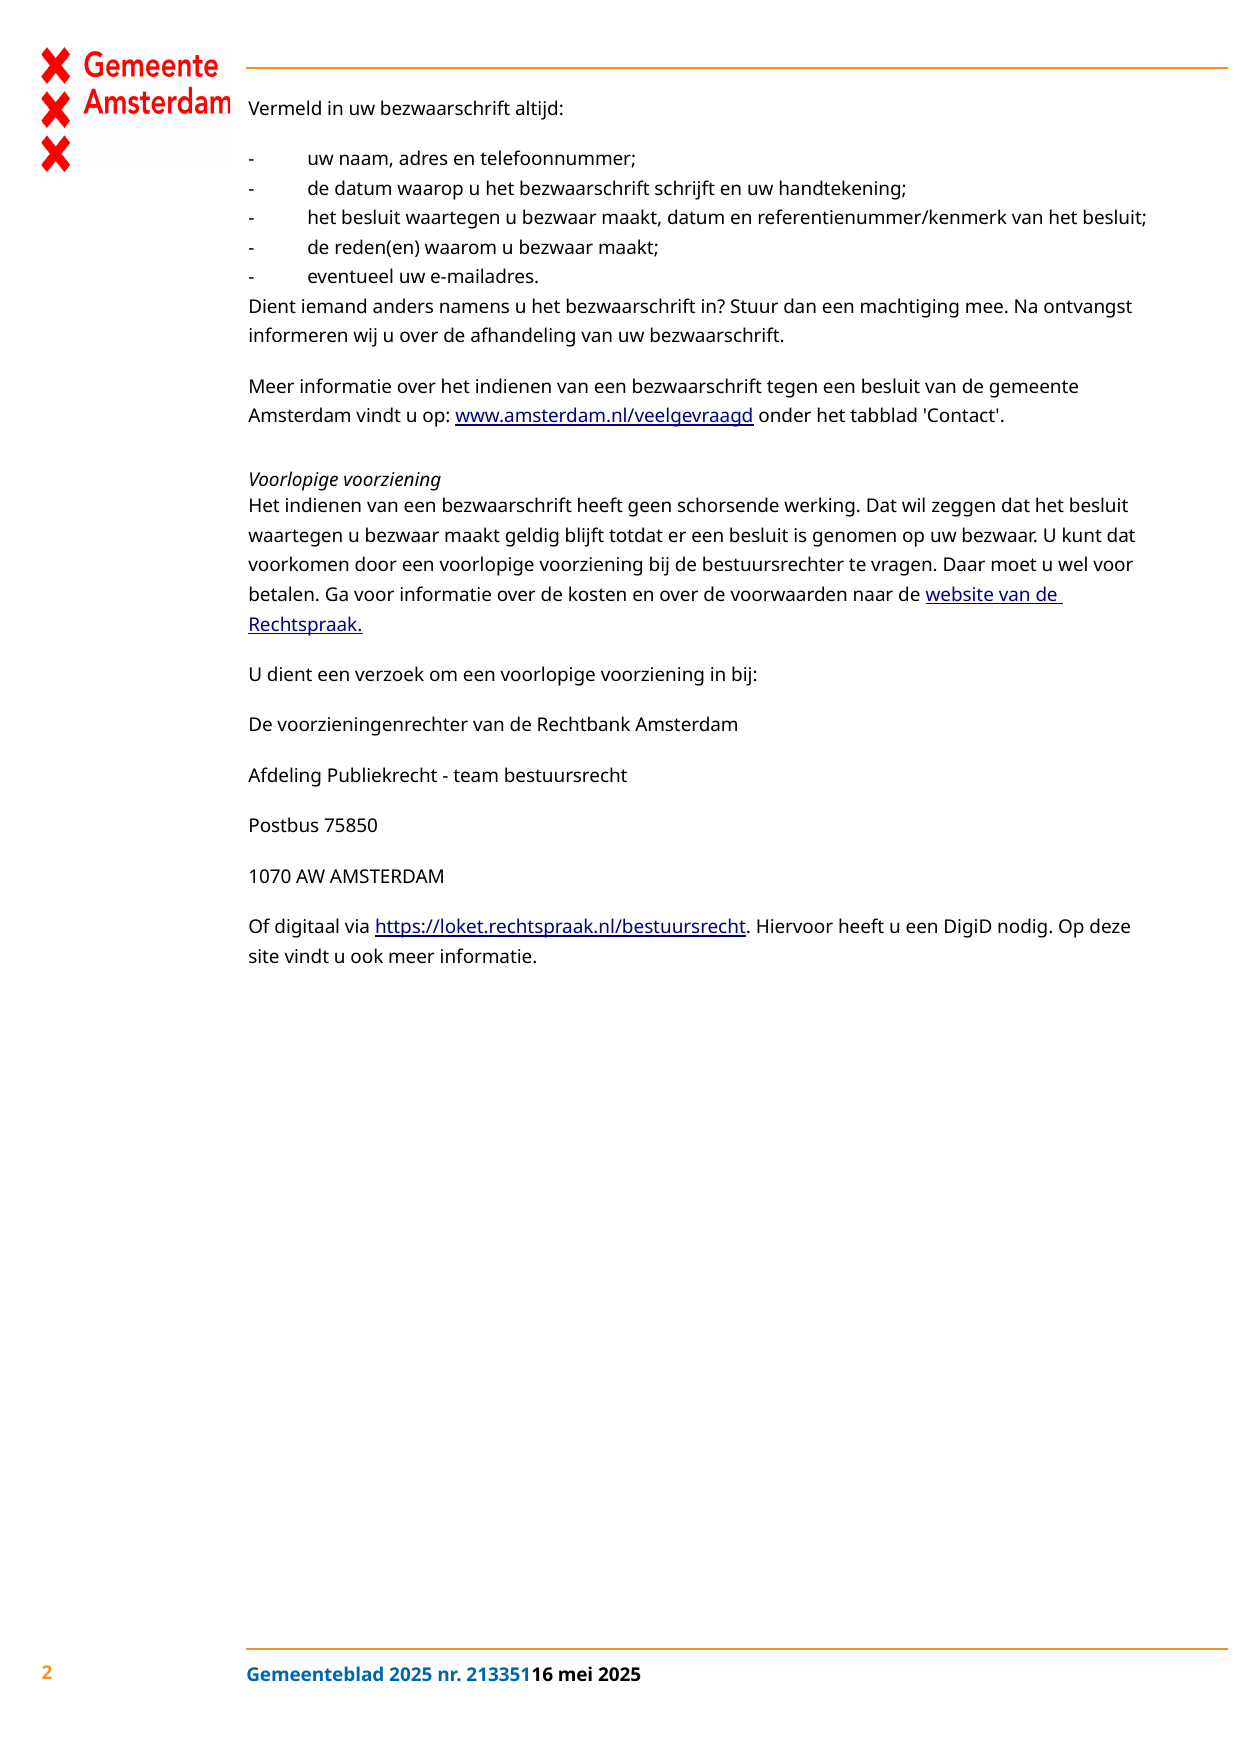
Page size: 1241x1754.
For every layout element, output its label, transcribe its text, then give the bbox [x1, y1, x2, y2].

text Voorlopige voorziening [248, 467, 1152, 492]
list het besluit waartegen u bezwaar maakt, datum en referentienummer/kenmerk van het besluit; [248, 204, 1152, 230]
list de reden(en) waarom u bezwaar maakt; [248, 234, 1152, 260]
text Dient iemand anders namens u het bezwaarschrift in? Stuur dan een machtiging mee. Na ontvangst informeren wij u over de afhandeling van uw bezwaarschrift. [248, 293, 1152, 348]
text Het indienen van een bezwaarschrift heeft geen schorsende werking. Dat wil zeggen dat het besluit waartegen u bezwaar maakt geldig blijft totdat er een besluit is genomen op uw bezwaar. U kunt dat voorkomen door een voorlopige voorziening bij de bestuursrechter te vragen. Daar moet u wel voor betalen. Ga voor informatie over de kosten en over de voorwaarden naar de website van de Rechtspraak. [248, 492, 1152, 636]
picture [41, 47, 231, 172]
text Vermeld in uw bezwaarschrift altijd: [248, 95, 1152, 121]
text Meer informatie over het indienen van een bezwaarschrift tegen een besluit van de gemeente Amsterdam vindt u op: www.amsterdam.nl/veelgevraagd onder het tabblad 'Contact'. [248, 373, 1152, 428]
list uw naam, adres en telefoonnummer; [248, 145, 1152, 171]
text U dient een verzoek om een voorlopige voorziening in bij: [248, 661, 1152, 687]
text De voorzieningenrechter van de Rechtbank Amsterdam [248, 712, 1152, 737]
text Afdeling Publiekrecht - team bestuursrecht [248, 762, 1152, 788]
text Postbus 75850 [248, 812, 1152, 838]
text 1070 AW AMSTERDAM [248, 863, 1152, 888]
text Of digitaal via https://loket.rechtspraak.nl/bestuursrecht. Hiervoor heeft u een DigiD nodig. Op deze site vindt u ook meer informatie. [248, 913, 1152, 968]
list eventueel uw e-mailadres. [248, 263, 1152, 289]
list de datum waarop u het bezwaarschrift schrijft en uw handtekening; [248, 175, 1152, 201]
